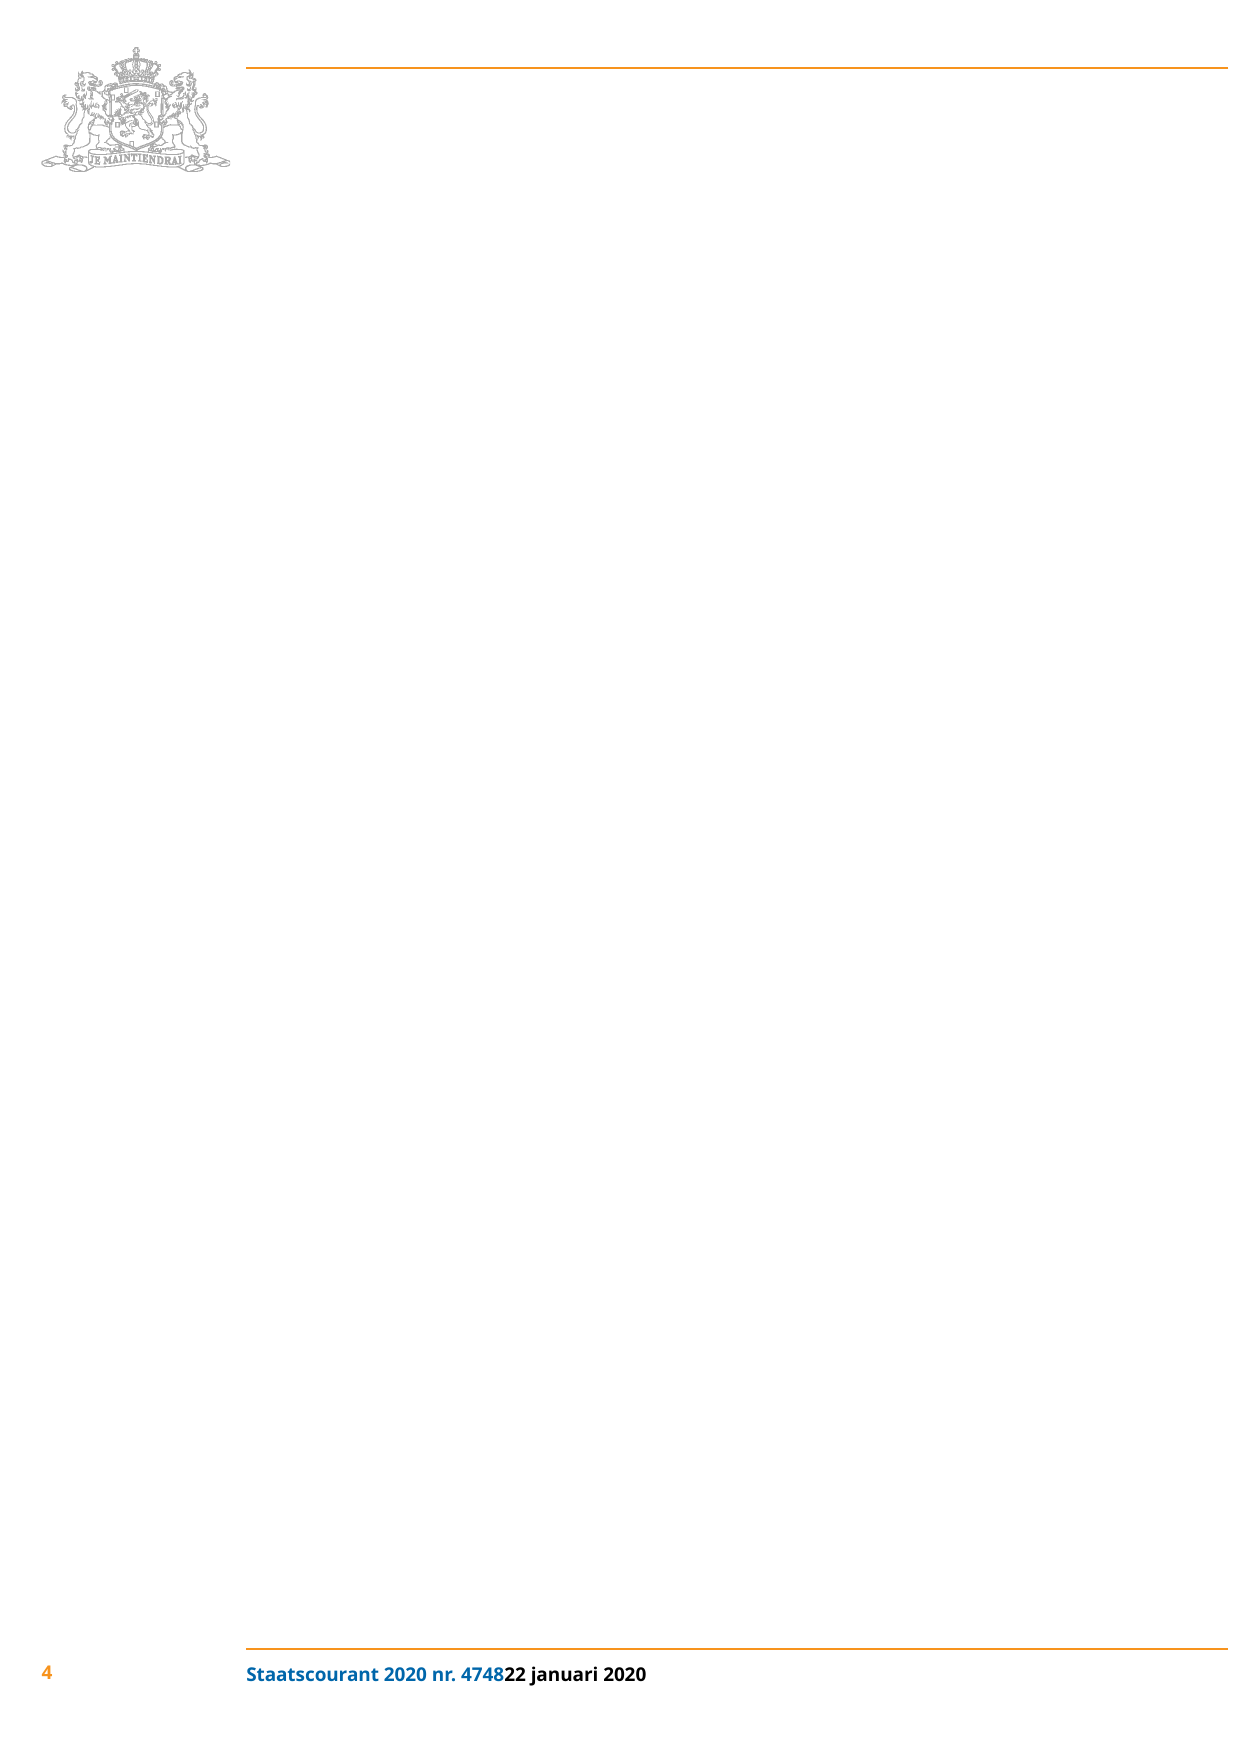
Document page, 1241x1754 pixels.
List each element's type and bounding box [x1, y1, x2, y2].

picture [41, 47, 231, 172]
